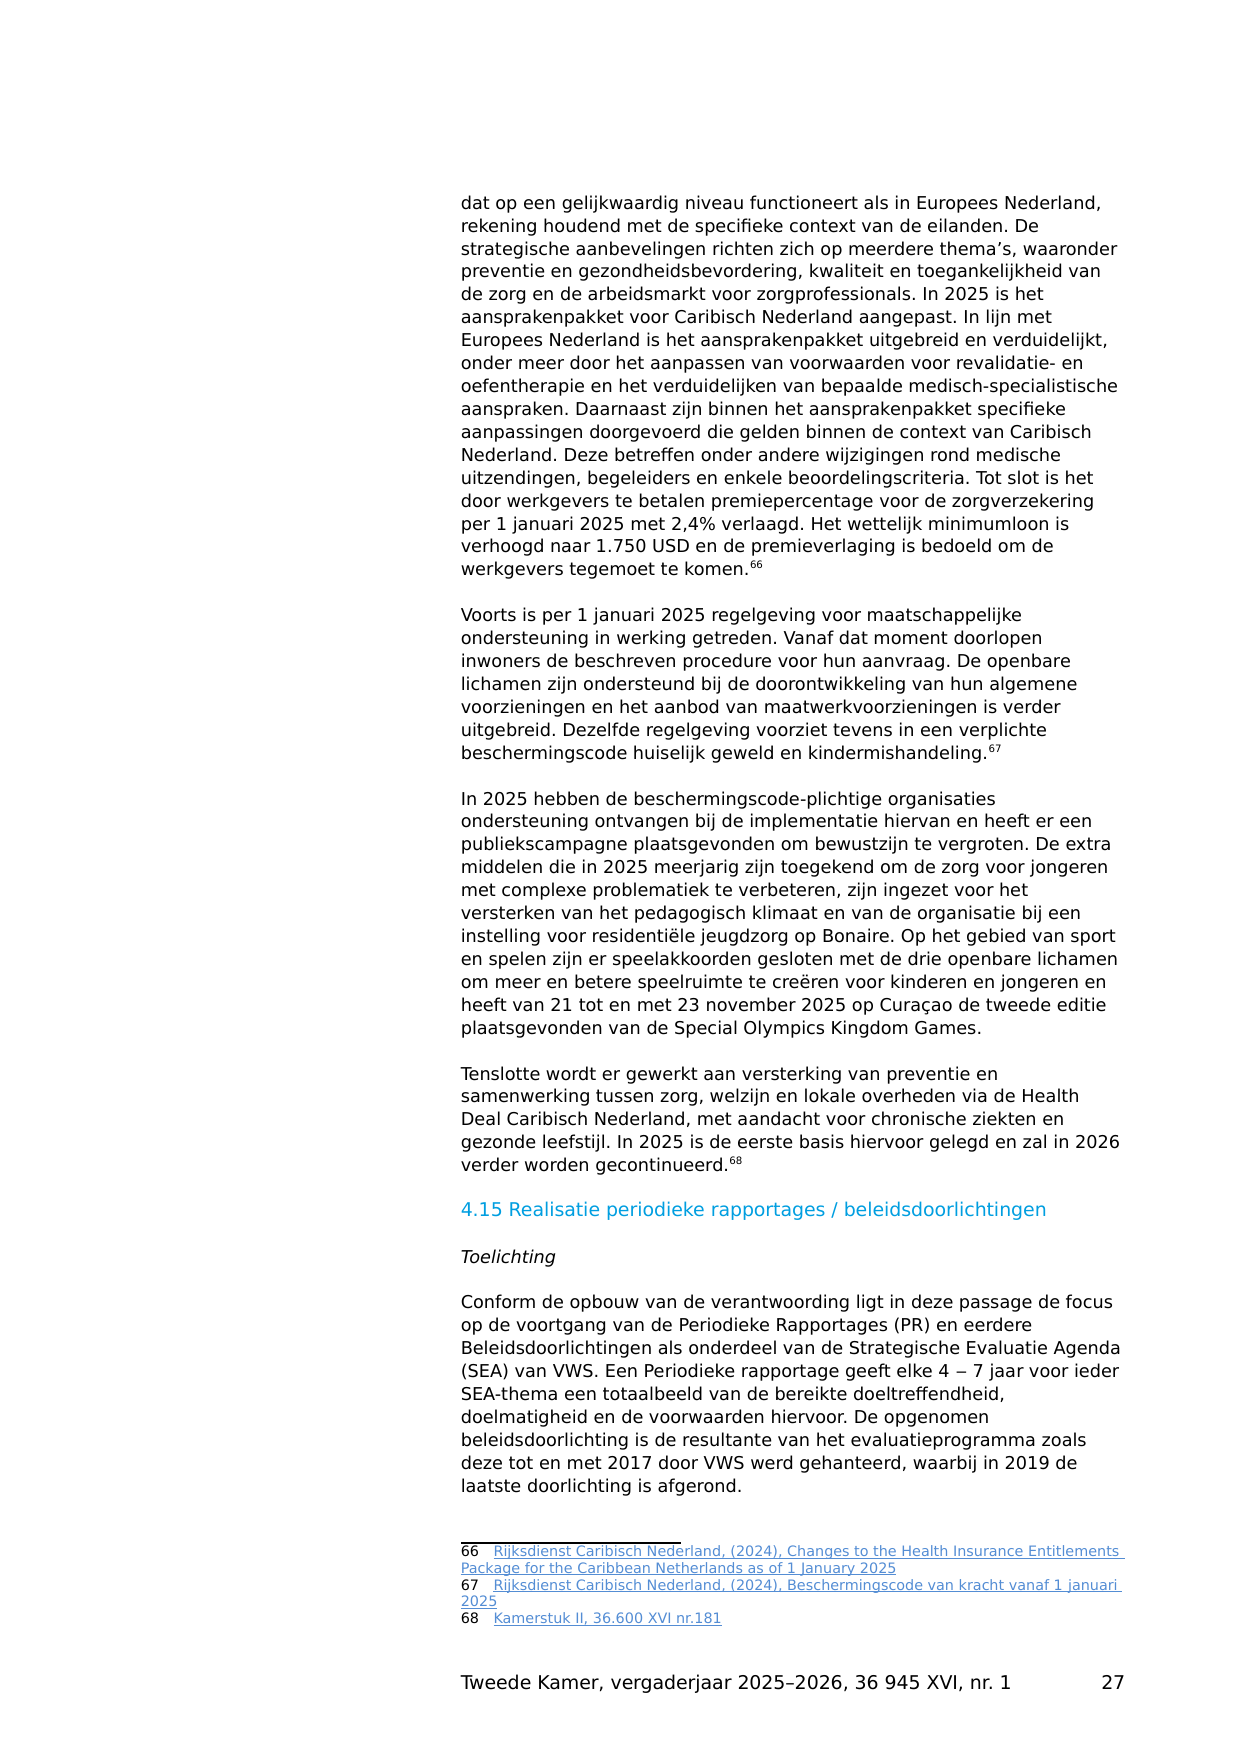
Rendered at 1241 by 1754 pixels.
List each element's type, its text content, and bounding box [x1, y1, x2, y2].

text Tenslotte wordt er gewerkt aan versterking van preventie en samenwerking tussen zorg, welzijn en lokale overheden via de Health Deal Caribisch Nederland, met aandacht voor chronische ziekten en gezonde leefstijl. In 2025 is de eerste basis hiervoor gelegd en zal in 2026 verder worden gecontinueerd. [461, 1062, 1125, 1176]
text dat op een gelijkwaardig niveau functioneert als in Europees Nederland, rekening houdend met de specifieke context van de eilanden. De strategische aanbevelingen richten zich op meerdere thema’s, waaronder preventie en gezondheidsbevordering, kwaliteit en toegankelijkheid van de zorg en de arbeidsmarkt voor zorgprofessionals. In 2025 is het aansprakenpakket voor Caribisch Nederland aangepast. In lijn met Europees Nederland is het aansprakenpakket uitgebreid en verduidelijkt, onder meer door het aanpassen van voorwaarden voor revalidatie- en oefentherapie en het verduidelijken van bepaalde medisch-specialistische aanspraken. Daarnaast zijn binnen het aansprakenpakket specifieke aanpassingen doorgevoerd die gelden binnen de context van Caribisch Nederland. Deze betreffen onder andere wijzigingen rond medische uitzendingen, begeleiders en enkele beoordelingscriteria. Tot slot is het door werkgevers te betalen premiepercentage voor de zorgverzekering per 1 januari 2025 met 2,4% verlaagd. Het wettelijk minimumloon is verhoogd naar 1.750 USD en de premieverlaging is bedoeld om de werkgevers tegemoet te komen. [461, 191, 1125, 580]
title 4.15 Realisatie periodieke rapportages / beleidsdoorlichtingen [461, 1199, 1125, 1221]
text Toelichting [461, 1245, 1125, 1268]
text Voorts is per 1 januari 2025 regelgeving voor maatschappelijke ondersteuning in werking getreden. Vanaf dat moment doorlopen inwoners de beschreven procedure voor hun aanvraag. De openbare lichamen zijn ondersteund bij de doorontwikkeling van hun algemene voorzieningen en het aanbod van maatwerkvoorzieningen is verder uitgebreid. Dezelfde regelgeving voorziet tevens in een verplichte beschermingscode huiselijk geweld en kindermishandeling. [461, 603, 1125, 764]
text __Rijksdienst Caribisch Nederland, (2024), Beschermingscode van kracht vanaf 1 januari 2025 [461, 1577, 1125, 1610]
text Conform de opbouw van de verantwoording ligt in deze passage de focus op de voortgang van de Periodieke Rapportages (PR) en eerdere Beleidsdoorlichtingen als onderdeel van de Strategische Evaluatie Agenda (SEA) van VWS. Een Periodieke rapportage geeft elke 4 ‒ 7 jaar voor ieder SEA-thema een totaalbeeld van de bereikte doeltreffendheid, doelmatigheid en de voorwaarden hiervoor. De opgenomen beleidsdoorlichting is de resultante van het evaluatieprogramma zoals deze tot en met 2017 door VWS werd gehanteerd, waarbĳ in 2019 de laatste doorlichting is afgerond. [461, 1291, 1125, 1497]
text __Kamerstuk II, 36.600 XVI nr.181 [461, 1610, 1125, 1627]
text __Rijksdienst Caribisch Nederland, (2024), Changes to the Health Insurance Entitlements Package for the Caribbean Netherlands as of 1 January 2025 [461, 1543, 1125, 1577]
text In 2025 hebben de beschermingscode-plichtige organisaties ondersteuning ontvangen bij de implementatie hiervan en heeft er een publiekscampagne plaatsgevonden om bewustzijn te vergroten. De extra middelen die in 2025 meerjarig zijn toegekend om de zorg voor jongeren met complexe problematiek te verbeteren, zijn ingezet voor het versterken van het pedagogisch klimaat en van de organisatie bij een instelling voor residentiële jeugdzorg op Bonaire. Op het gebied van sport en spelen zijn er speelakkoorden gesloten met de drie openbare lichamen om meer en betere speelruimte te creëren voor kinderen en jongeren en heeft van 21 tot en met 23 november 2025 op Curaçao de tweede editie plaatsgevonden van de Special Olympics Kingdom Games. [461, 787, 1125, 1039]
